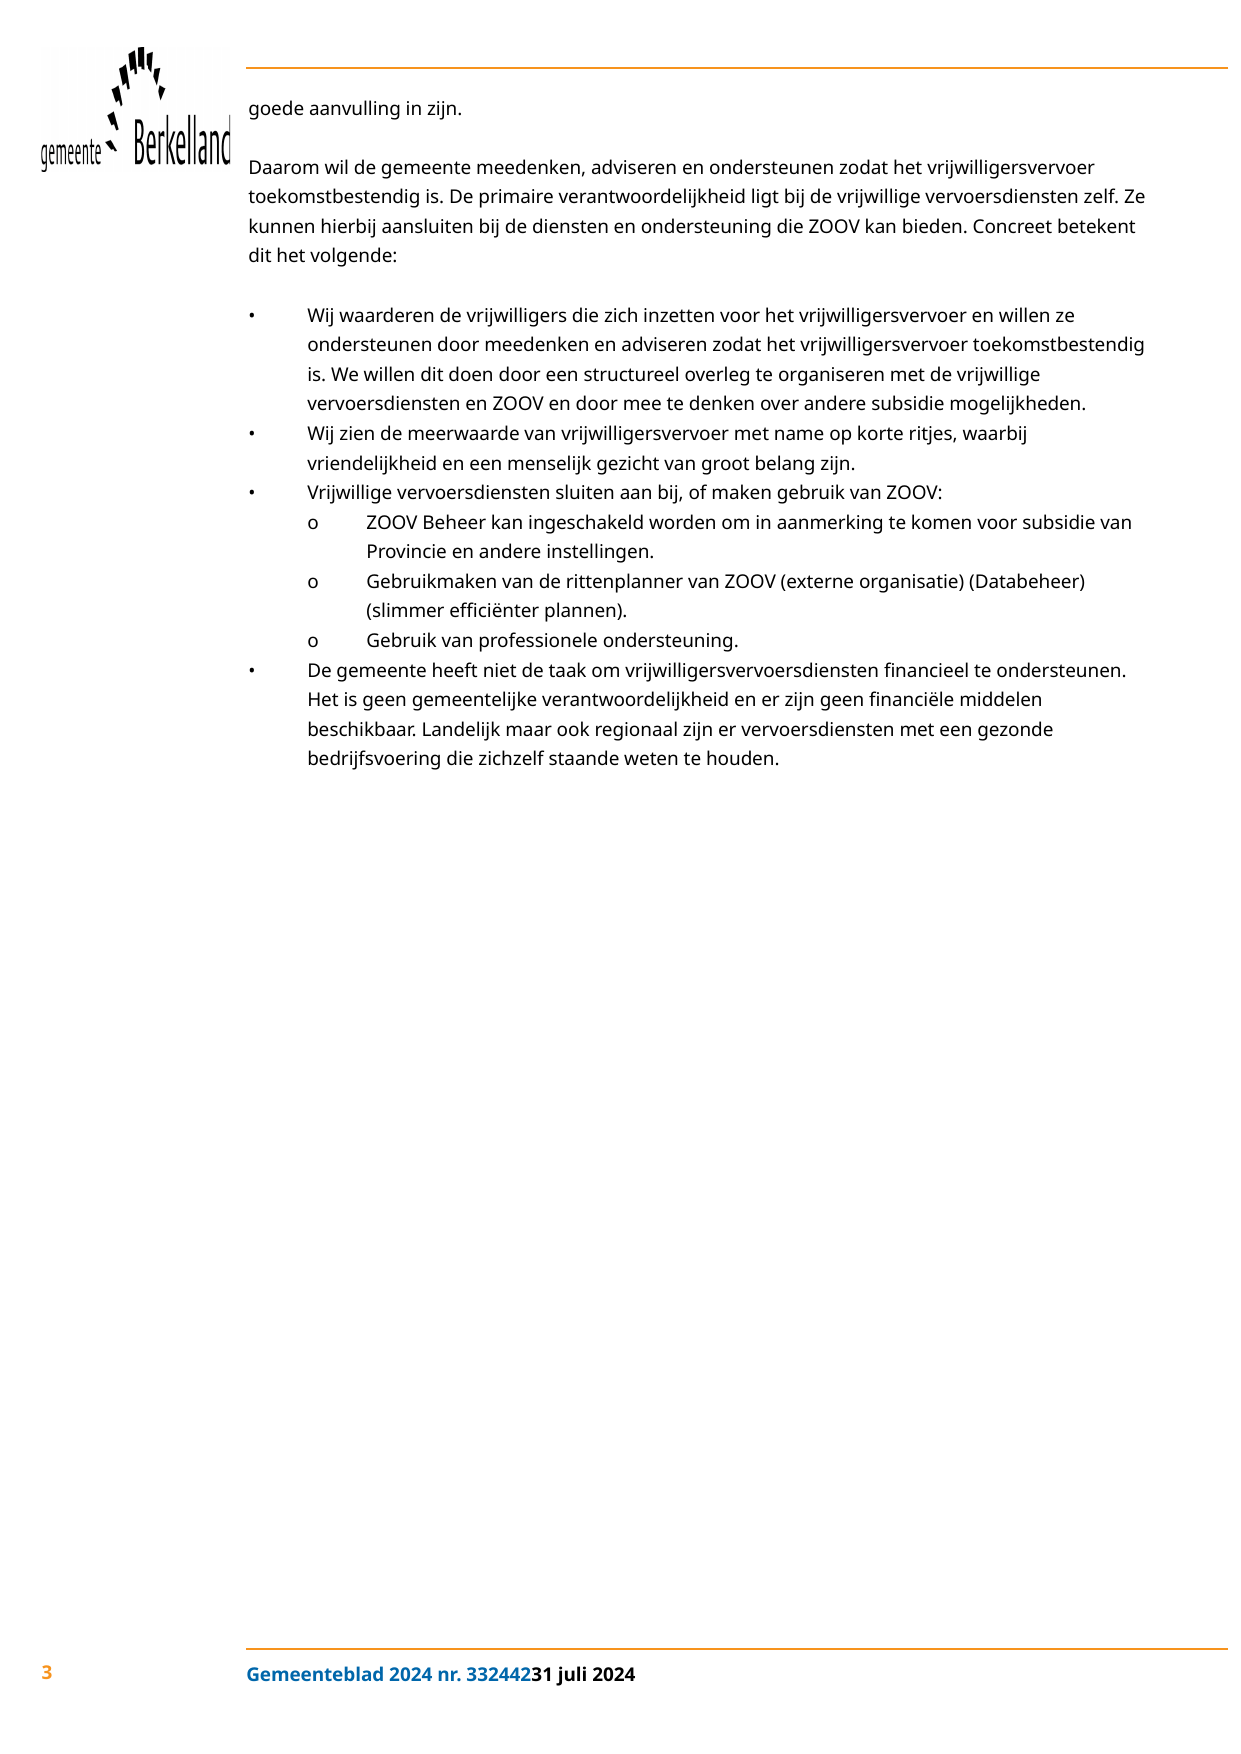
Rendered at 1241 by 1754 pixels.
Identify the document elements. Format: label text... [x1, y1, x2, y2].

list Gebruik van professionele ondersteuning. [307, 627, 1152, 653]
list De gemeente heeft niet de taak om vrijwilligersvervoersdiensten financieel te ondersteunen. Het is geen gemeentelijke verantwoordelijkheid en er zijn geen financiële middelen beschikbaar. Landelijk maar ook regionaal zijn er vervoersdiensten met een gezonde bedrijfsvoering die zichzelf staande weten te houden. [248, 657, 1152, 771]
list ZOOV Beheer kan ingeschakeld worden om in aanmerking te komen voor subsidie van Provincie en andere instellingen. [307, 509, 1152, 564]
list Gebruikmaken van de rittenplanner van ZOOV (externe organisatie) (Databeheer) (slimmer efficiënter plannen). [307, 568, 1152, 623]
list Wij zien de meerwaarde van vrijwilligersvervoer met name op korte ritjes, waarbij vriendelijkheid en een menselijk gezicht van groot belang zijn. [248, 420, 1152, 476]
text Daarom wil de gemeente meedenken, adviseren en ondersteunen zodat het vrijwilligersvervoer toekomstbestendig is. De primaire verantwoordelijkheid ligt bij de vrijwillige vervoersdiensten zelf. Ze kunnen hierbij aansluiten bij de diensten en ondersteuning die ZOOV kan bieden. Concreet betekent dit het volgende: [248, 154, 1152, 268]
list Wij waarderen de vrijwilligers die zich inzetten voor het vrijwilligersvervoer en willen ze ondersteunen door meedenken en adviseren zodat het vrijwilligersvervoer toekomstbestendig is. We willen dit doen door een structureel overleg te organiseren met de vrijwillige vervoersdiensten en ZOOV en door mee te denken over andere subsidie mogelijkheden. [248, 302, 1152, 416]
picture [41, 47, 231, 172]
list Vrijwillige vervoersdiensten sluiten aan bij, of maken gebruik van ZOOV: [248, 479, 1152, 505]
text goede aanvulling in zijn. [248, 95, 1152, 121]
